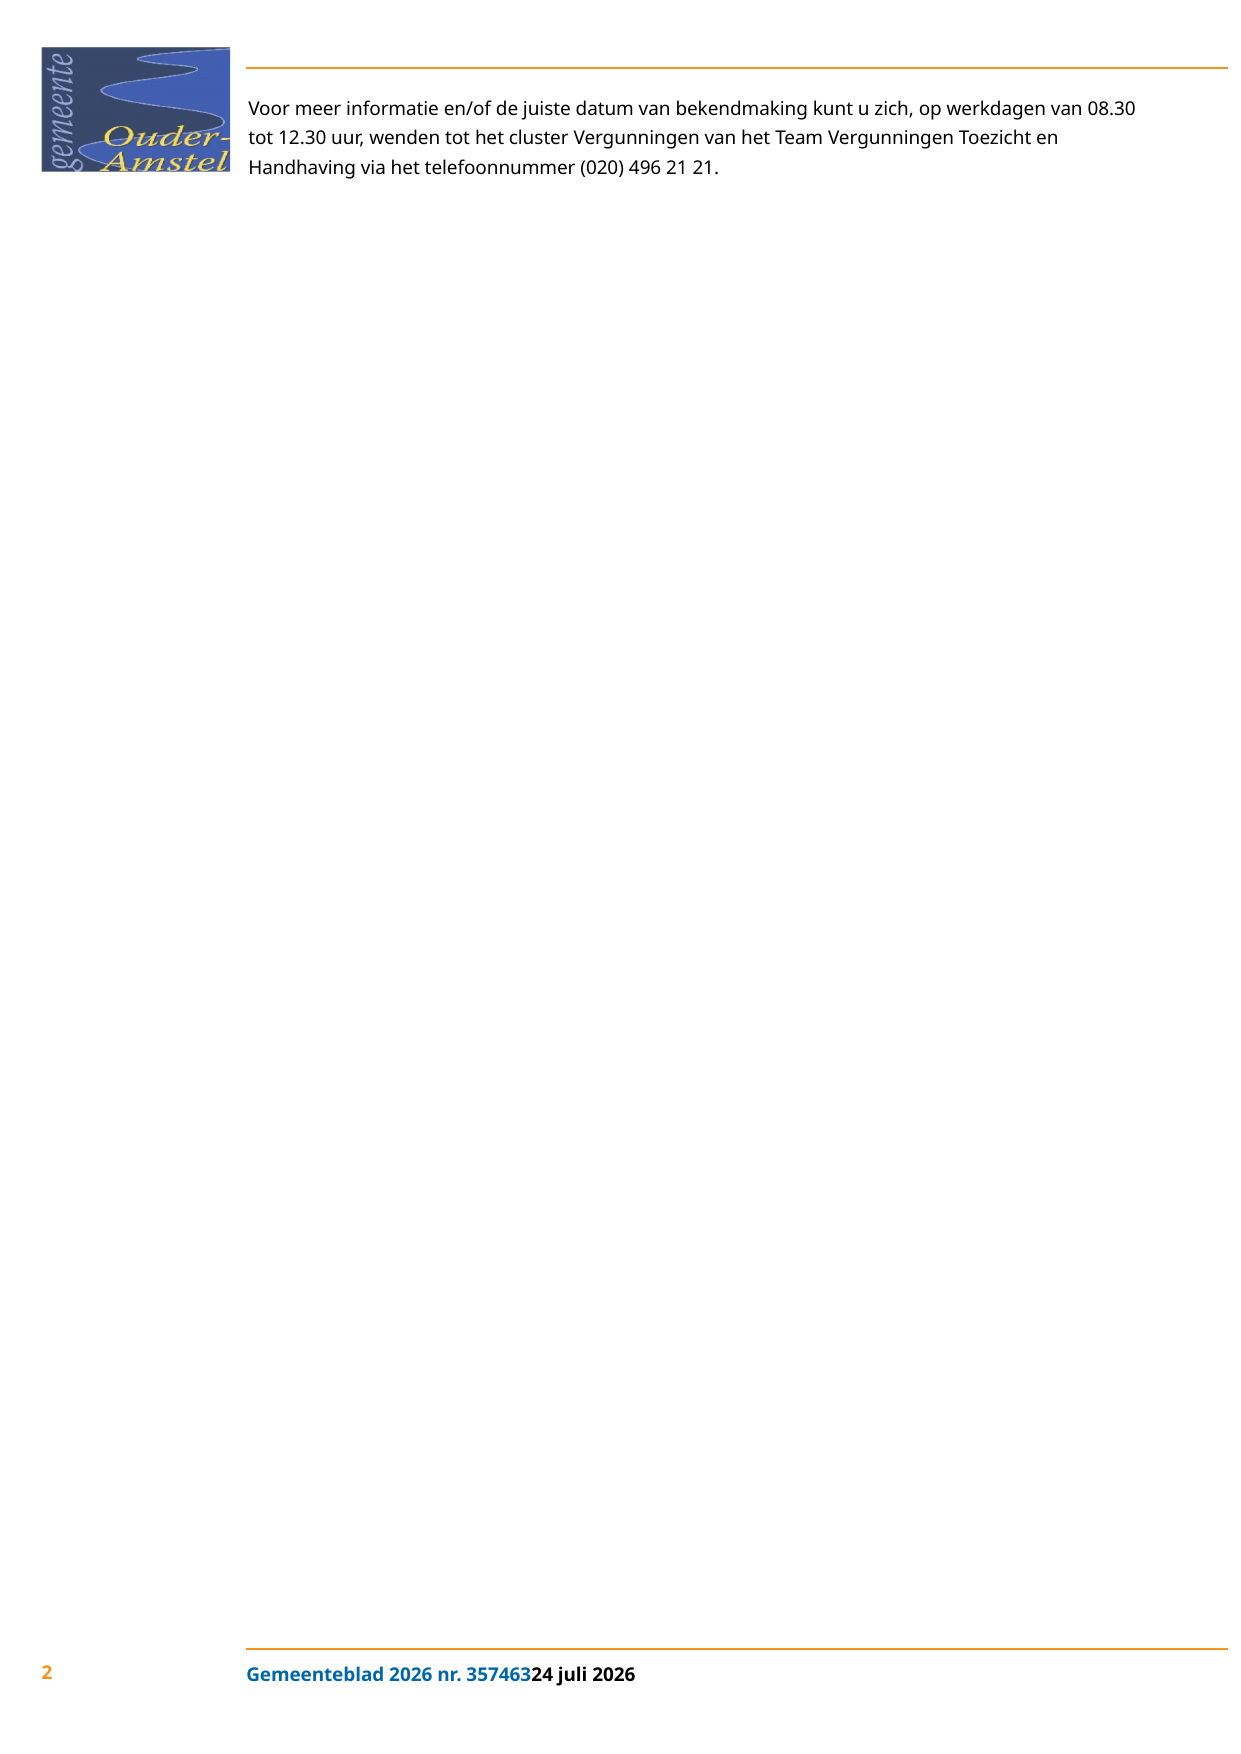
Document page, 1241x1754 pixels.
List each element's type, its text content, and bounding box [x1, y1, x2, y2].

picture [41, 47, 231, 172]
text Voor meer informatie en/of de juiste datum van bekendmaking kunt u zich, op werkdagen van 08.30 tot 12.30 uur, wenden tot het cluster Vergunningen van het Team Vergunningen Toezicht en Handhaving via het telefoonnummer (020) 496 21 21. [248, 95, 1152, 180]
